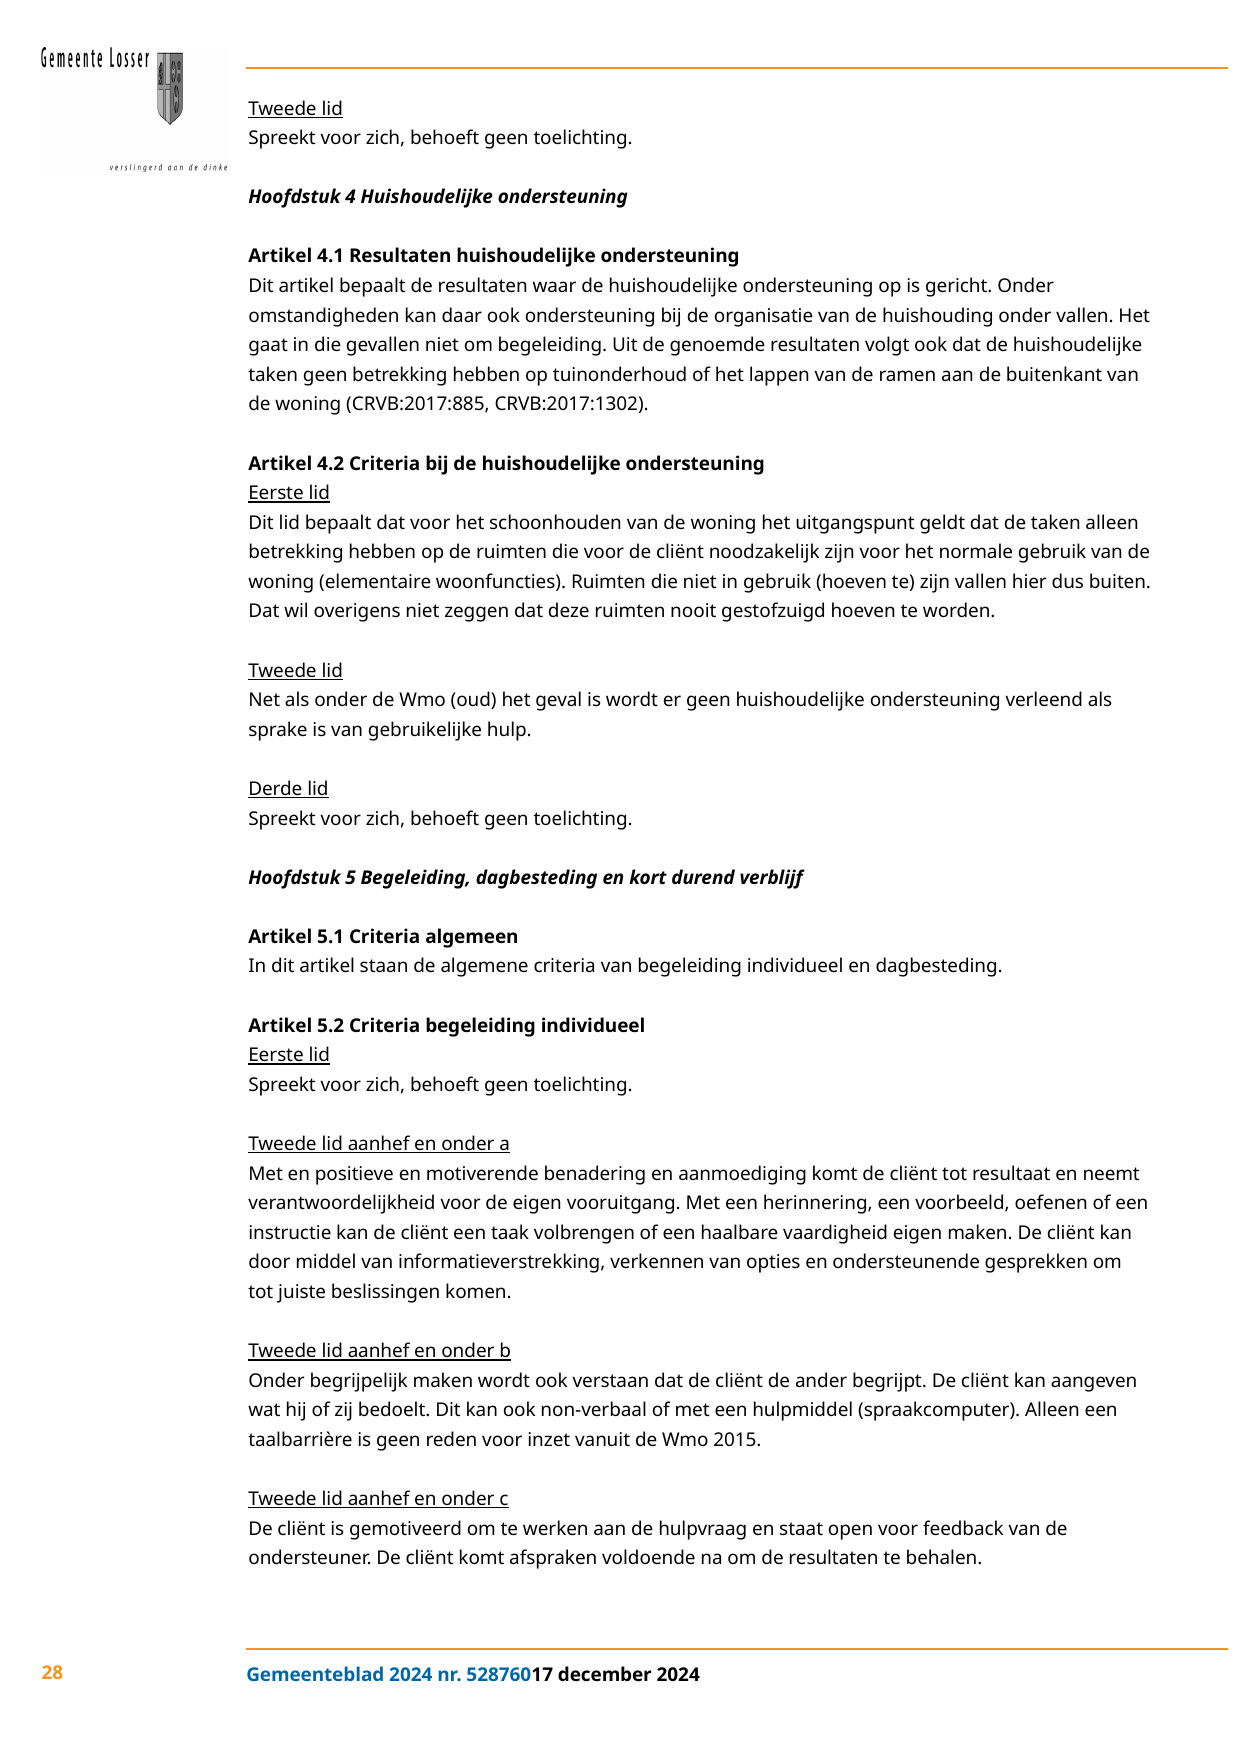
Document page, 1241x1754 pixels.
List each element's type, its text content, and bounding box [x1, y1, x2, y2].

picture [41, 47, 231, 172]
text Spreekt voor zich, behoeft geen toelichting. [248, 805, 1152, 831]
text Hoofdstuk 4 Huishoudelijke ondersteuning [248, 183, 1152, 209]
text Met en positieve en motiverende benadering en aanmoediging komt de cliënt tot resultaat en neemt verantwoordelijkheid voor de eigen vooruitgang. Met een herinnering, een voorbeeld, oefenen of een instructie kan de cliënt een taak volbrengen of een haalbare vaardigheid eigen maken. De cliënt kan door middel van informatieverstrekking, verkennen van opties en ondersteunende gesprekken om tot juiste beslissingen komen. [248, 1160, 1152, 1304]
text Eerste lid [248, 1041, 1152, 1067]
text Tweede lid [248, 95, 1152, 121]
text Spreekt voor zich, behoeft geen toelichting. [248, 1071, 1152, 1097]
text Tweede lid [248, 657, 1152, 683]
text Derde lid [248, 775, 1152, 801]
text Dit lid bepaalt dat voor het schoonhouden van de woning het uitgangspunt geldt dat de taken alleen betrekking hebben op de ruimten die voor de cliënt noodzakelijk zijn voor het normale gebruik van de woning (elementaire woonfuncties). Ruimten die niet in gebruik (hoeven te) zijn vallen hier dus buiten. Dat wil overigens niet zeggen dat deze ruimten nooit gestofzuigd hoeven te worden. [248, 509, 1152, 623]
text Artikel 4.2 Criteria bij de huishoudelijke ondersteuning [248, 450, 1152, 476]
text Dit artikel bepaalt de resultaten waar de huishoudelijke ondersteuning op is gericht. Onder omstandigheden kan daar ook ondersteuning bij de organisatie van de huishouding onder vallen. Het gaat in die gevallen niet om begeleiding. Uit de genoemde resultaten volgt ook dat de huishoudelijke taken geen betrekking hebben op tuinonderhoud of het lappen van de ramen aan de buitenkant van de woning (CRVB:2017:885, CRVB:2017:1302). [248, 272, 1152, 416]
text Onder begrijpelijk maken wordt ook verstaan dat de cliënt de ander begrijpt. De cliënt kan aangeven wat hij of zij bedoelt. Dit kan ook non-verbaal of met een hulpmiddel (spraakcomputer). Alleen een taalbarrière is geen reden voor inzet vanuit de Wmo 2015. [248, 1367, 1152, 1452]
text Eerste lid [248, 479, 1152, 505]
text De cliënt is gemotiveerd om te werken aan de hulpvraag en staat open voor feedback van de ondersteuner. De cliënt komt afspraken voldoende na om de resultaten te behalen. [248, 1515, 1152, 1570]
text Tweede lid aanhef en onder c [248, 1485, 1152, 1511]
text Tweede lid aanhef en onder a [248, 1130, 1152, 1156]
text Artikel 4.1 Resultaten huishoudelijke ondersteuning [248, 243, 1152, 268]
text In dit artikel staan de algemene criteria van begeleiding individueel en dagbesteding. [248, 953, 1152, 978]
text Hoofdstuk 5 Begeleiding, dagbesteding en kort durend verblijf [248, 864, 1152, 890]
text Net als onder de Wmo (oud) het geval is wordt er geen huishoudelijke ondersteuning verleend als sprake is van gebruikelijke hulp. [248, 686, 1152, 742]
text Spreekt voor zich, behoeft geen toelichting. [248, 124, 1152, 150]
text Artikel 5.1 Criteria algemeen [248, 923, 1152, 949]
text Tweede lid aanhef en onder b [248, 1337, 1152, 1363]
text Artikel 5.2 Criteria begeleiding individueel [248, 1012, 1152, 1038]
